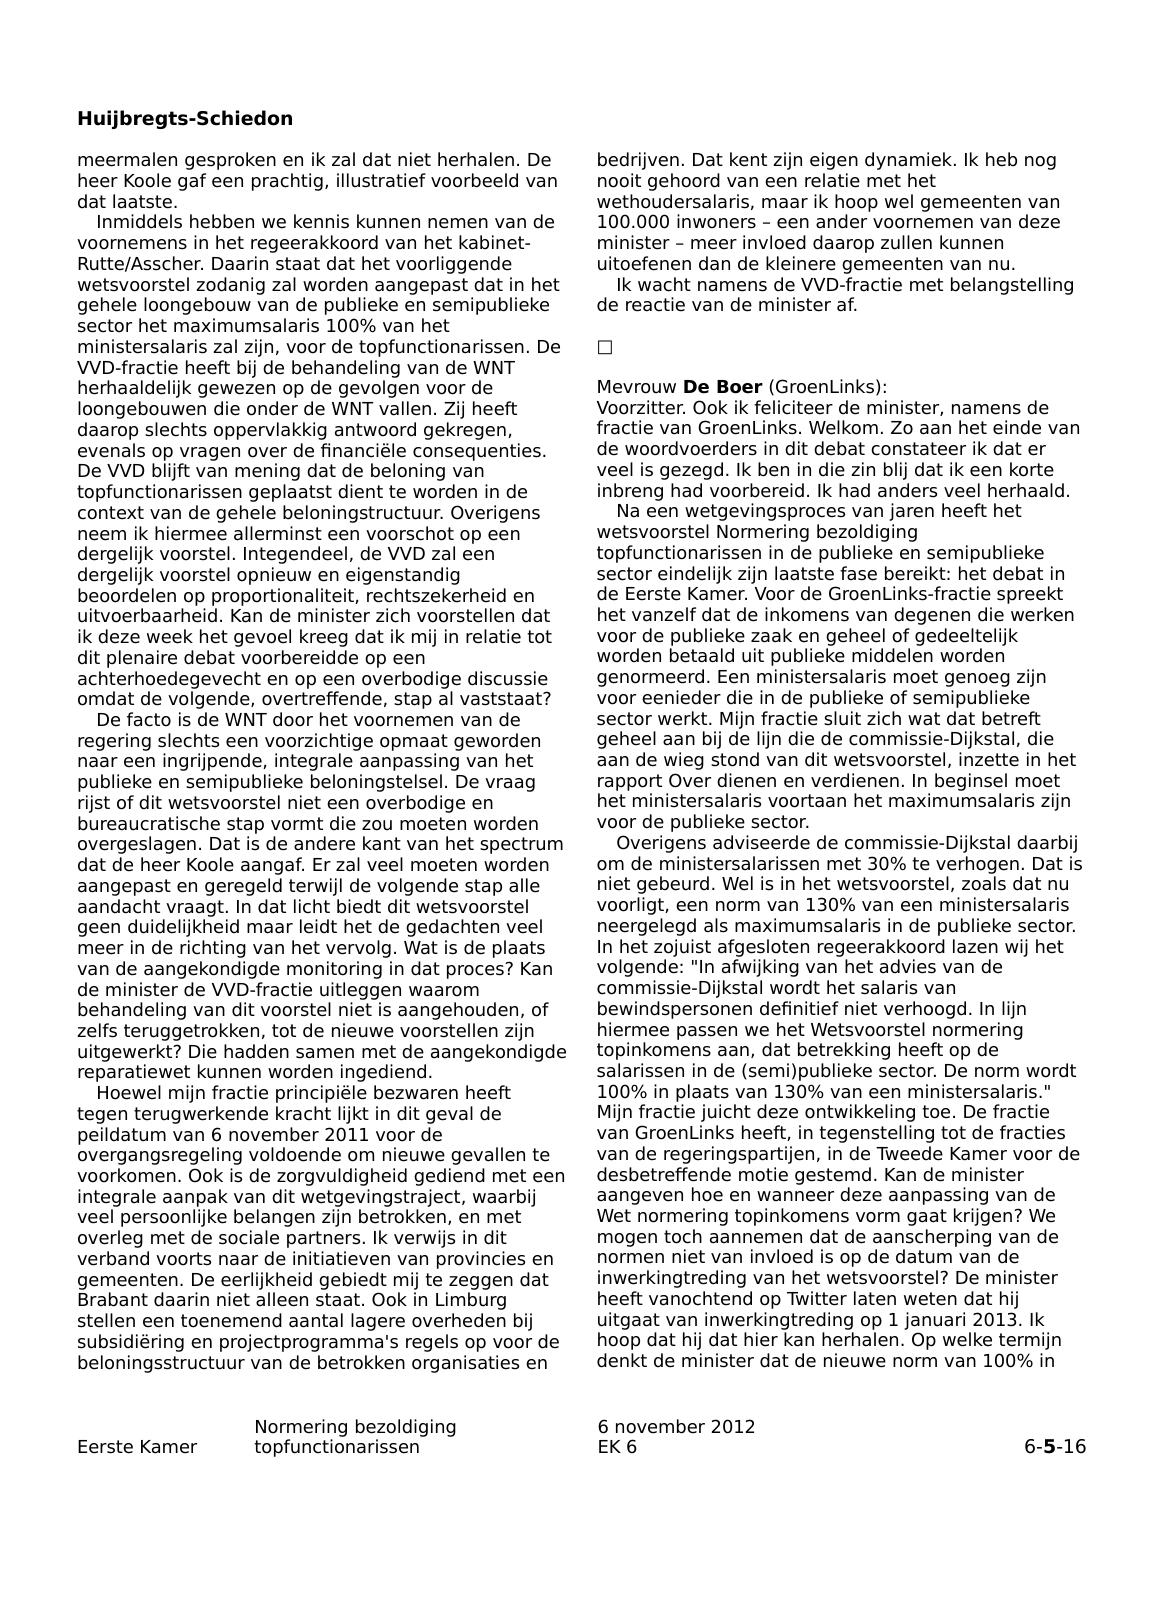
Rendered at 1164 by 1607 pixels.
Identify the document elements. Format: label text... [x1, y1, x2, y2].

text Voorzitter. Ook ik feliciteer de minister, namens de fractie van GroenLinks. Welkom. Zo aan het einde van de woordvoerders in dit debat constateer ik dat er veel is gezegd. Ik ben in die zin blij dat ik een korte inbreng had voorbereid. Ik had anders veel herhaald. [596, 397, 1087, 501]
text □ [596, 336, 1087, 357]
text Ik wacht namens de VVD-fractie met belangstelling de reactie van de minister af. [596, 274, 1087, 316]
text De facto is de WNT door het voornemen van de regering slechts een voorzichtige opmaat geworden naar een ingrijpende, integrale aanpassing van het publieke en semipublieke beloningstelsel. De vraag rijst of dit wetsvoorstel niet een overbodige en bureaucratische stap vormt die zou moeten worden overgeslagen. Dat is de andere kant van het spectrum dat de heer Koole aangaf. Er zal veel moeten worden aangepast en geregeld terwijl de volgende stap alle aandacht vraagt. In dat licht biedt dit wetsvoorstel geen duidelijkheid maar leidt het de gedachten veel meer in de richting van het vervolg. Wat is de plaats van de aangekondigde monitoring in dat proces? Kan de minister de VVD-fractie uitleggen waarom behandeling van dit voorstel niet is aangehouden, of zelfs teruggetrokken, tot de nieuwe voorstellen zijn uitgewerkt? Die hadden samen met de aangekondigde reparatiewet kunnen worden ingediend. [77, 710, 567, 1083]
text Na een wetgevingsproces van jaren heeft het wetsvoorstel Normering bezoldiging topfunctionarissen in de publieke en semipublieke sector eindelijk zijn laatste fase bereikt: het debat in de Eerste Kamer. Voor de GroenLinks-fractie spreekt het vanzelf dat de inkomens van degenen die werken voor de publieke zaak en geheel of gedeeltelijk worden betaald uit publieke middelen worden genormeerd. Een ministersalaris moet genoeg zijn voor eenieder die in de publieke of semipublieke sector werkt. Mijn fractie sluit zich wat dat betreft geheel aan bij de lijn die de commissie-Dijkstal, die aan de wieg stond van dit wetsvoorstel, inzette in het rapport Over dienen en verdienen. In beginsel moet het ministersalaris voortaan het maximumsalaris zijn voor de publieke sector. [596, 501, 1087, 833]
text meermalen gesproken en ik zal dat niet herhalen. De heer Koole gaf een prachtig, illustratief voorbeeld van dat laatste. [77, 150, 567, 212]
text Overigens adviseerde de commissie-Dijkstal daarbij om de ministersalarissen met 30% te verhogen. Dat is niet gebeurd. Wel is in het wetsvoorstel, zoals dat nu voorligt, een norm van 130% van een ministersalaris neergelegd als maximumsalaris in de publieke sector. In het zojuist afgesloten regeerakkoord lazen wij het volgende: "In afwijking van het advies van de commissie-Dijkstal wordt het salaris van bewindspersonen definitief niet verhoogd. In lijn hiermee passen we het Wetsvoorstel normering topinkomens aan, dat betrekking heeft op de salarissen in de (semi)publieke sector. De norm wordt 100% in plaats van 130% van een ministersalaris." Mijn fractie juicht deze ontwikkeling toe. De fractie van GroenLinks heeft, in tegenstelling tot de fracties van de regeringspartijen, in de Tweede Kamer voor de desbetreffende motie gestemd. Kan de minister aangeven hoe en wanneer deze aanpassing van de Wet normering topinkomens vorm gaat krijgen? We mogen toch aannemen dat de aanscherping van de normen niet van invloed is op de datum van de inwerkingtreding van het wetsvoorstel? De minister heeft vanochtend op Twitter laten weten dat hij uitgaat van inwerkingtreding op 1 januari 2013. Ik hoop dat hij dat hier kan herhalen. Op welke termijn denkt de minister dat de nieuwe norm van 100% in [596, 833, 1087, 1372]
text Inmiddels hebben we kennis kunnen nemen van de voornemens in het regeerakkoord van het kabinet-Rutte/Asscher. Daarin staat dat het voorliggende wetsvoorstel zodanig zal worden aangepast dat in het gehele loongebouw van de publieke en semipublieke sector het maximumsalaris 100% van het ministersalaris zal zijn, voor de topfunctionarissen. De VVD-fractie heeft bij de behandeling van de WNT herhaaldelijk gewezen op de gevolgen voor de loongebouwen die onder de WNT vallen. Zij heeft daarop slechts oppervlakkig antwoord gekregen, evenals op vragen over de financiële consequenties. De VVD blijft van mening dat de beloning van topfunctionarissen geplaatst dient te worden in de context van de gehele beloningstructuur. Overigens neem ik hiermee allerminst een voorschot op een dergelijk voorstel. Integendeel, de VVD zal een dergelijk voorstel opnieuw en eigenstandig beoordelen op proportionaliteit, rechtszekerheid en uitvoerbaarheid. Kan de minister zich voorstellen dat ik deze week het gevoel kreeg dat ik mij in relatie tot dit plenaire debat voorbereidde op een achterhoedegevecht en op een overbodige discussie omdat de volgende, overtreffende, stap al vaststaat? [77, 212, 567, 710]
text Hoewel mijn fractie principiële bezwaren heeft tegen terugwerkende kracht lijkt in dit geval de peildatum van 6 november 2011 voor de overgangsregeling voldoende om nieuwe gevallen te voorkomen. Ook is de zorgvuldigheid gediend met een integrale aanpak van dit wetgevingstraject, waarbij veel persoonlijke belangen zijn betrokken, en met overleg met de sociale partners. Ik verwijs in dit verband voorts naar de initiatieven van provincies en gemeenten. De eerlijkheid gebiedt mij te zeggen dat Brabant daarin niet alleen staat. Ook in Limburg stellen een toenemend aantal lagere overheden bij subsidiëring en projectprogramma's regels op voor de beloningsstructuur van de betrokken organisaties en [77, 1083, 567, 1373]
text bedrijven. Dat kent zijn eigen dynamiek. Ik heb nog nooit gehoord van een relatie met het wethoudersalaris, maar ik hoop wel gemeenten van 100.000 inwoners – een ander voornemen van deze minister – meer invloed daarop zullen kunnen uitoefenen dan de kleinere gemeenten van nu. [596, 150, 1087, 274]
text Mevrouw De Boer (GroenLinks): [596, 377, 1087, 397]
